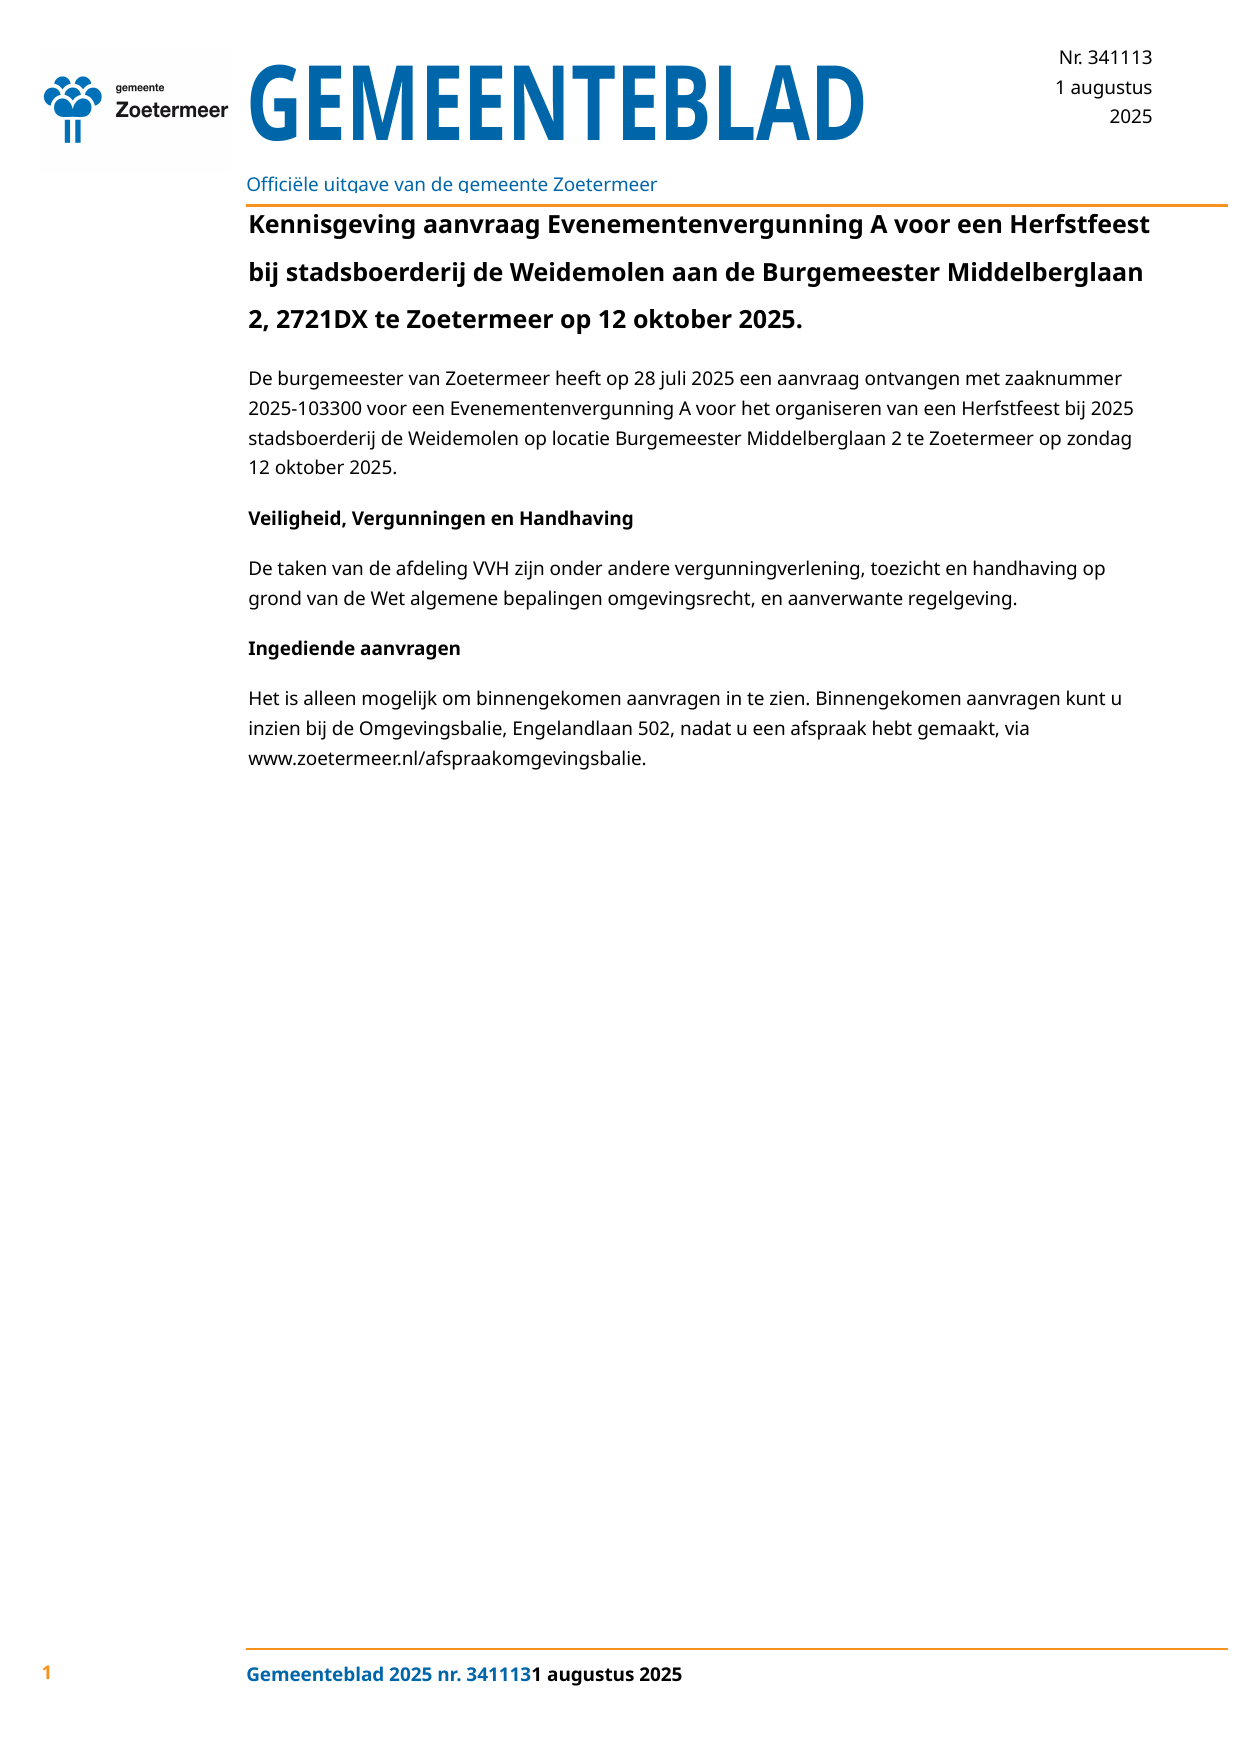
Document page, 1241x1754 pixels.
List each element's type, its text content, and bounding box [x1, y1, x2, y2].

text Ingediende aanvragen [248, 635, 1152, 661]
text De burgemeester van Zoetermeer heeft op 28 juli 2025 een aanvraag ontvangen met zaaknummer 2025-103300 voor een Evenementenvergunning A voor het organiseren van een Herfstfeest bij 2025 stadsboerderij de Weidemolen op locatie Burgemeester Middelberglaan 2 te Zoetermeer op zondag 12 oktober 2025. [248, 366, 1152, 480]
text Het is alleen mogelijk om binnengekomen aanvragen in te zien. Binnengekomen aanvragen kunt u inzien bij de Omgevingsbalie, Engelandlaan 502, nadat u een afspraak hebt gemaakt, via www.zoetermeer.nl/afspraakomgevingsbalie. [248, 686, 1152, 770]
picture [41, 47, 231, 172]
text Kennisgeving aanvraag Evenementenvergunning A voor een Herfstfeest bij stadsboerderij de Weidemolen aan de Burgemeester Middelberglaan 2, 2721DX te Zoetermeer op 12 oktober 2025. [248, 207, 1152, 336]
text Veiligheid, Vergunningen en Handhaving [248, 505, 1152, 530]
text De taken van de afdeling VVH zijn onder andere vergunningverlening, toezicht en handhaving op grond van de Wet algemene bepalingen omgevingsrecht, en aanverwante regelgeving. [248, 555, 1152, 610]
